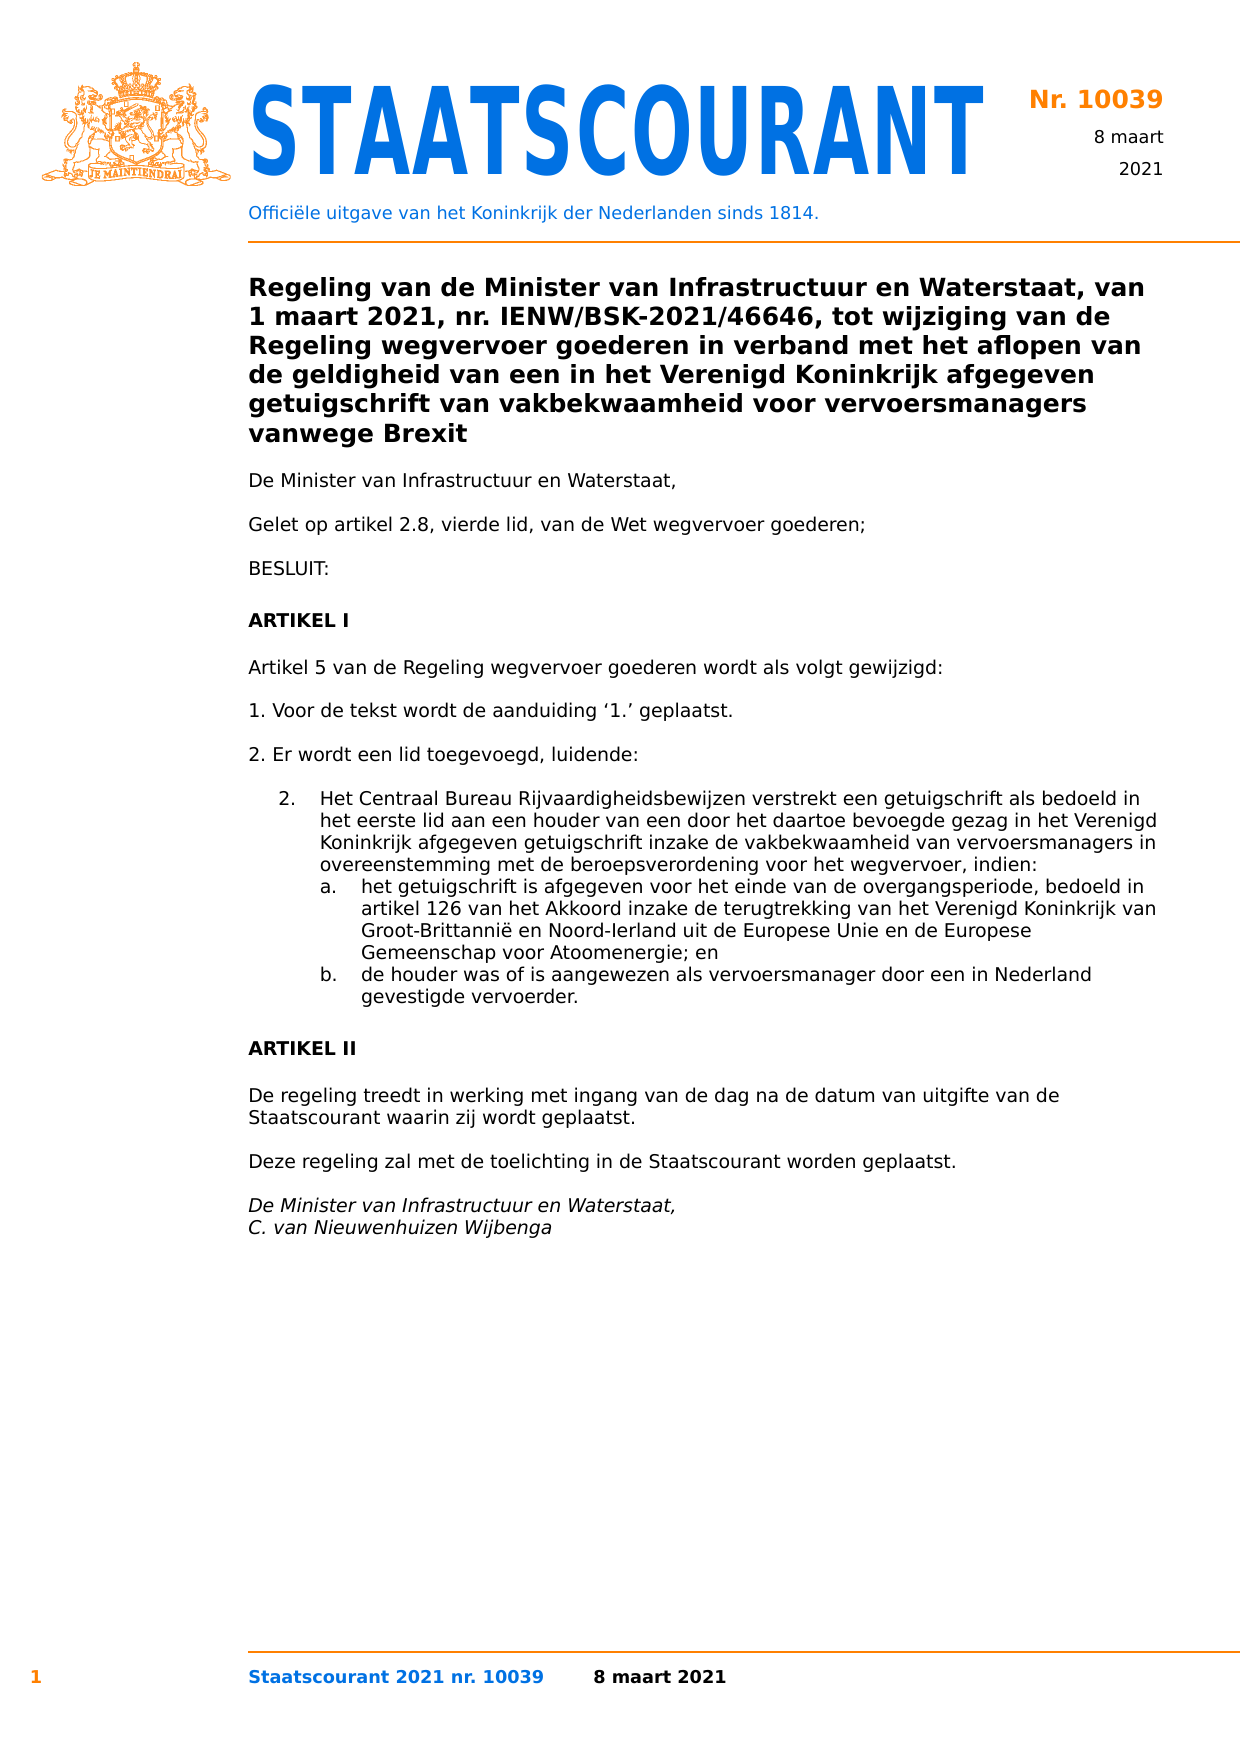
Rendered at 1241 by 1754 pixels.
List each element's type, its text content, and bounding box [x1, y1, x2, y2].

text a. het getuigschrift is afgegeven voor het einde van de overgangsperiode, bedoeld in artikel 126 van het Akkoord inzake de terugtrekking van het Verenigd Koninkrijk van Groot-Brittannië en Noord-Ierland uit de Europese Unie en de Europese Gemeenschap voor Atoomenergie; en [319, 876, 1163, 964]
subtitle ARTIKEL I [248, 609, 1163, 632]
text Artikel 5 van de Regeling wegvervoer goederen wordt als volgt gewijzigd: [248, 657, 1163, 678]
text 2. Het Centraal Bureau Rijvaardigheidsbewijzen verstrekt een getuigschrift als bedoeld in het eerste lid aan een houder van een door het daartoe bevoegde gezag in het Verenigd Koninkrijk afgegeven getuigschrift inzake de vakbekwaamheid van vervoersmanagers in overeenstemming met de beroepsverordening voor het wegvervoer, indien: [278, 788, 1163, 876]
text 2. Er wordt een lid toegevoegd, luidende: [248, 744, 1163, 766]
table_cell 2021 [998, 153, 1240, 203]
table_header STAATSCOURANT [248, 62, 998, 203]
table_header [25, 62, 248, 241]
table_cell 8 maart [998, 121, 1240, 153]
text Deze regeling zal met de toelichting in de Staatscourant worden geplaatst. [248, 1151, 1163, 1173]
table_cell Officiële uitgave van het Koninkrijk der Nederlanden sinds 1814. [248, 203, 1240, 241]
text De regeling treedt in werking met ingang van de dag na de datum van uitgifte van de Staatscourant waarin zij wordt geplaatst. [248, 1085, 1163, 1129]
subtitle ARTIKEL II [248, 1038, 1163, 1060]
text De Minister van Infrastructuur en Waterstaat, C. van Nieuwenhuizen Wijbenga [248, 1194, 1163, 1238]
text BESLUIT: [248, 558, 1163, 579]
text b. de houder was of is aangewezen als vervoersmanager door een in Nederland gevestigde vervoerder. [319, 964, 1163, 1008]
text 1. Voor de tekst wordt de aanduiding ‘1.’ geplaatst. [248, 700, 1163, 722]
text Gelet op artikel 2.8, vierde lid, van de Wet wegvervoer goederen; [248, 514, 1163, 536]
text De Minister van Infrastructuur en Waterstaat, [248, 470, 1163, 492]
table_header Nr. 10039 [998, 62, 1240, 121]
subtitle Regeling van de Minister van Infrastructuur en Waterstaat, van 1 maart 2021, nr. IENW/BSK-2021/46646, tot wijziging van de Regeling wegvervoer goederen in verband met het aflopen van de geldigheid van een in het Verenigd Koninkrijk afgegeven getuigschrift van vakbekwaamheid voor vervoersmanagers vanwege Brexit [248, 273, 1163, 448]
picture [41, 62, 231, 186]
